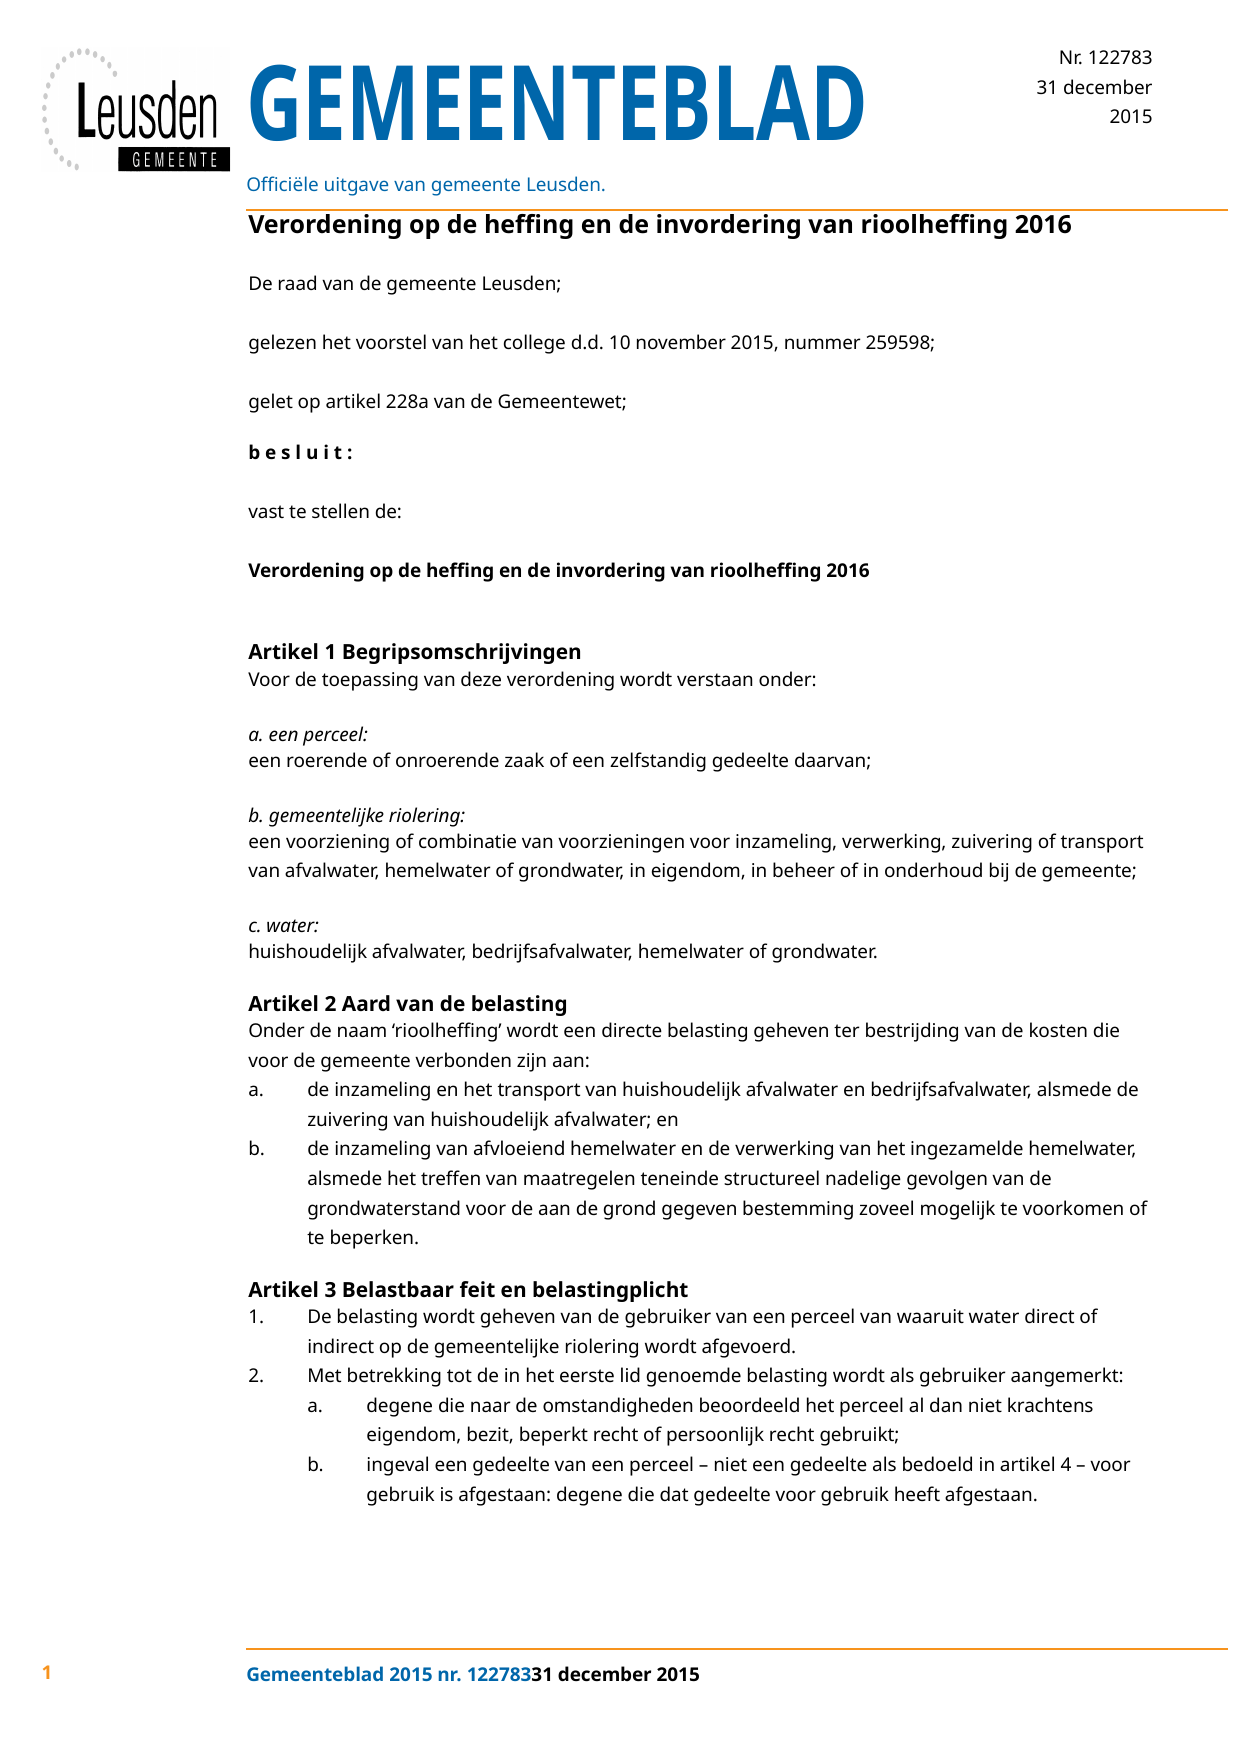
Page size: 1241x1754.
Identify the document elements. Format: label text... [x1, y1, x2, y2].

text Voor de toepassing van deze verordening wordt verstaan onder: [248, 666, 1152, 691]
text b. gemeentelijke riolering: [248, 802, 1152, 828]
text a. een perceel: [248, 721, 1152, 747]
text Artikel 3 Belastbaar feit en belastingplicht [248, 1275, 1152, 1303]
text huishoudelijk afvalwater, bedrijfsafvalwater, hemelwater of grondwater. [248, 938, 1152, 964]
text Onder de naam ‘rioolheffing’ wordt een directe belasting geheven ter bestrijding van de kosten die voor de gemeente verbonden zijn aan: [248, 1017, 1152, 1073]
list degene die naar de omstandigheden beoordeeld het perceel al dan niet krachtens eigendom, bezit, beperkt recht of persoonlijk recht gebruikt; [307, 1392, 1152, 1447]
list de inzameling en het transport van huishoudelijk afvalwater en bedrijfsafvalwater, alsmede de zuivering van huishoudelijk afvalwater; en [248, 1076, 1152, 1132]
picture [41, 47, 231, 172]
text een voorziening of combinatie van voorzieningen voor inzameling, verwerking, zuivering of transport van afvalwater, hemelwater of grondwater, in eigendom, in beheer of in onderhoud bij de gemeente; [248, 828, 1152, 883]
text b e s l u i t : [248, 439, 1152, 465]
list ingeval een gedeelte van een perceel – niet een gedeelte als bedoeld in artikel 4 – voor gebruik is afgestaan: degene die dat gedeelte voor gebruik heeft afgestaan. [307, 1451, 1152, 1506]
text gelezen het voorstel van het college d.d. 10 november 2015, nummer 259598; [248, 329, 1152, 355]
text c. water: [248, 913, 1152, 938]
text Artikel 1 Begripsomschrijvingen [248, 637, 1152, 666]
text Verordening op de heffing en de invordering van rioolheffing 2016 [248, 557, 1152, 583]
text Verordening op de heffing en de invordering van rioolheffing 2016 [248, 211, 1152, 241]
list Met betrekking tot de in het eerste lid genoemde belasting wordt als gebruiker aangemerkt: [248, 1362, 1152, 1388]
text een roerende of onroerende zaak of een zelfstandig gedeelte daarvan; [248, 747, 1152, 772]
text De raad van de gemeente Leusden; [248, 270, 1152, 296]
list De belasting wordt geheven van de gebruiker van een perceel van waaruit water direct of indirect op de gemeentelijke riolering wordt afgevoerd. [248, 1303, 1152, 1358]
list de inzameling van afvloeiend hemelwater en de verwerking van het ingezamelde hemelwater, alsmede het treffen van maatregelen teneinde structureel nadelige gevolgen van de grondwaterstand voor de aan de grond gegeven bestemming zoveel mogelijk te voorkomen of te beperken. [248, 1136, 1152, 1250]
text gelet op artikel 228a van de Gemeentewet; [248, 389, 1152, 414]
text Artikel 2 Aard van de belasting [248, 989, 1152, 1017]
text vast te stellen de: [248, 498, 1152, 524]
